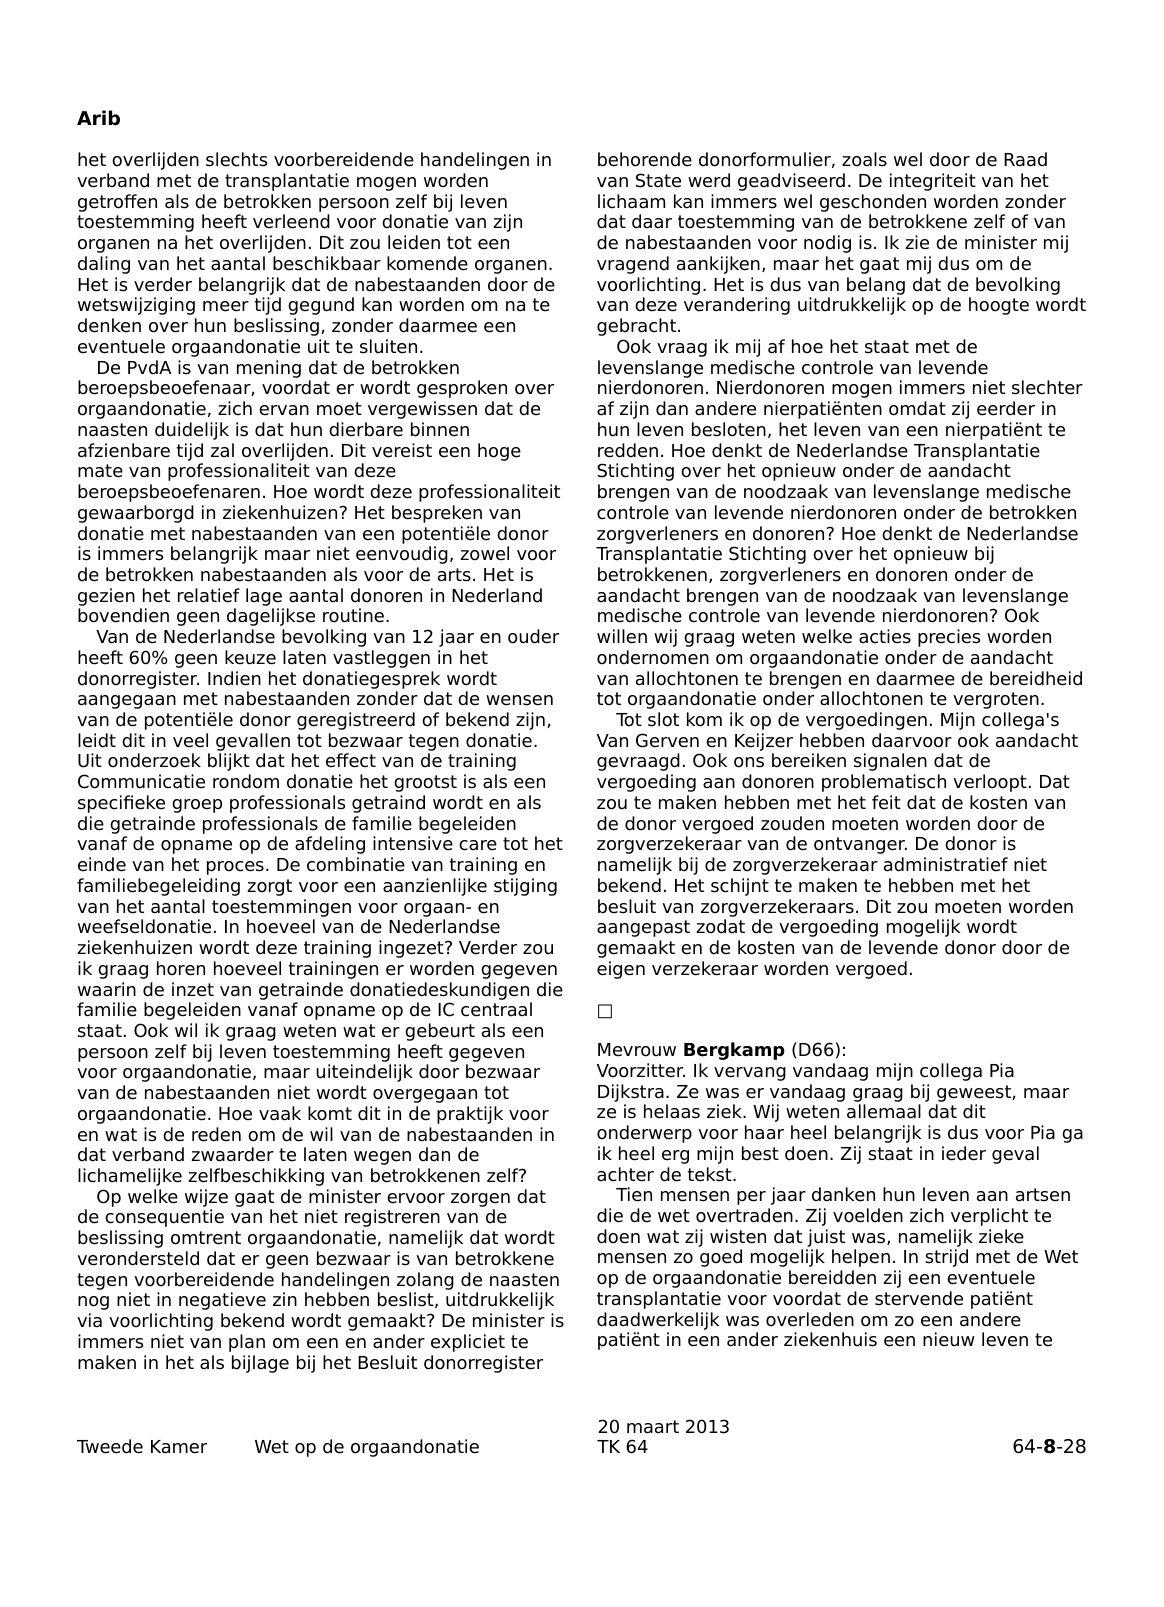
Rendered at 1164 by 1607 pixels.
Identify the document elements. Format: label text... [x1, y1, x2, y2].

text Mevrouw Bergkamp (D66): [596, 1040, 1087, 1061]
text Voorzitter. Ik vervang vandaag mijn collega Pia Dijkstra. Ze was er vandaag graag bij geweest, maar ze is helaas ziek. Wij weten allemaal dat dit onderwerp voor haar heel belangrijk is dus voor Pia ga ik heel erg mijn best doen. Zij staat in ieder geval achter de tekst. [596, 1061, 1087, 1185]
text het overlijden slechts voorbereidende handelingen in verband met de transplantatie mogen worden getroffen als de betrokken persoon zelf bij leven toestemming heeft verleend voor donatie van zijn organen na het overlijden. Dit zou leiden tot een daling van het aantal beschikbaar komende organen. Het is verder belangrijk dat de nabestaanden door de wetswijziging meer tijd gegund kan worden om na te denken over hun beslissing, zonder daarmee een eventuele orgaandonatie uit te sluiten. [77, 150, 567, 357]
text Tot slot kom ik op de vergoedingen. Mijn collega's Van Gerven en Keijzer hebben daarvoor ook aandacht gevraagd. Ook ons bereiken signalen dat de vergoeding aan donoren problematisch verloopt. Dat zou te maken hebben met het feit dat de kosten van de donor vergoed zouden moeten worden door de zorgverzekeraar van de ontvanger. De donor is namelijk bij de zorgverzekeraar administratief niet bekend. Het schijnt te maken te hebben met het besluit van zorgverzekeraars. Dit zou moeten worden aangepast zodat de vergoeding mogelijk wordt gemaakt en de kosten van de levende donor door de eigen verzekeraar worden vergoed. [596, 710, 1087, 979]
text behorende donorformulier, zoals wel door de Raad van State werd geadviseerd. De integriteit van het lichaam kan immers wel geschonden worden zonder dat daar toestemming van de betrokkene zelf of van de nabestaanden voor nodig is. Ik zie de minister mij vragend aankijken, maar het gaat mij dus om de voorlichting. Het is dus van belang dat de bevolking van deze verandering uitdrukkelijk op de hoogte wordt gebracht. [596, 150, 1087, 337]
text □ [596, 999, 1087, 1020]
text Ook vraag ik mij af hoe het staat met de levenslange medische controle van levende nierdonoren. Nierdonoren mogen immers niet slechter af zijn dan andere nierpatiënten omdat zij eerder in hun leven besloten, het leven van een nierpatiënt te redden. Hoe denkt de Nederlandse Transplantatie Stichting over het opnieuw onder de aandacht brengen van de noodzaak van levenslange medische controle van levende nierdonoren onder de betrokken zorgverleners en donoren? Hoe denkt de Nederlandse Transplantatie Stichting over het opnieuw bij betrokkenen, zorgverleners en donoren onder de aandacht brengen van de noodzaak van levenslange medische controle van levende nierdonoren? Ook willen wij graag weten welke acties precies worden ondernomen om orgaandonatie onder de aandacht van allochtonen te brengen en daarmee de bereidheid tot orgaandonatie onder allochtonen te vergroten. [596, 337, 1087, 710]
text De PvdA is van mening dat de betrokken beroepsbeoefenaar, voordat er wordt gesproken over orgaandonatie, zich ervan moet vergewissen dat de naasten duidelijk is dat hun dierbare binnen afzienbare tijd zal overlijden. Dit vereist een hoge mate van professionaliteit van deze beroepsbeoefenaren. Hoe wordt deze professionaliteit gewaarborgd in ziekenhuizen? Het bespreken van donatie met nabestaanden van een potentiële donor is immers belangrijk maar niet eenvoudig, zowel voor de betrokken nabestaanden als voor de arts. Het is gezien het relatief lage aantal donoren in Nederland bovendien geen dagelijkse routine. [77, 357, 567, 627]
text Tien mensen per jaar danken hun leven aan artsen die de wet overtraden. Zij voelden zich verplicht te doen wat zij wisten dat juist was, namelijk zieke mensen zo goed mogelijk helpen. In strijd met de Wet op de orgaandonatie bereidden zij een eventuele transplantatie voor voordat de stervende patiënt daadwerkelijk was overleden om zo een andere patiënt in een ander ziekenhuis een nieuw leven te [596, 1185, 1087, 1351]
text Op welke wijze gaat de minister ervoor zorgen dat de consequentie van het niet registreren van de beslissing omtrent orgaandonatie, namelijk dat wordt verondersteld dat er geen bezwaar is van betrokkene tegen voorbereidende handelingen zolang de naasten nog niet in negatieve zin hebben beslist, uitdrukkelijk via voorlichting bekend wordt gemaakt? De minister is immers niet van plan om een en ander expliciet te maken in het als bijlage bij het Besluit donorregister [77, 1187, 567, 1373]
text Van de Nederlandse bevolking van 12 jaar en ouder heeft 60% geen keuze laten vastleggen in het donorregister. Indien het donatiegesprek wordt aangegaan met nabestaanden zonder dat de wensen van de potentiële donor geregistreerd of bekend zijn, leidt dit in veel gevallen tot bezwaar tegen donatie. Uit onderzoek blijkt dat het effect van de training Communicatie rondom donatie het grootst is als een specifieke groep professionals getraind wordt en als die getrainde professionals de familie begeleiden vanaf de opname op de afdeling intensive care tot het einde van het proces. De combinatie van training en familiebegeleiding zorgt voor een aanzienlijke stijging van het aantal toestemmingen voor orgaan- en weefseldonatie. In hoeveel van de Nederlandse ziekenhuizen wordt deze training ingezet? Verder zou ik graag horen hoeveel trainingen er worden gegeven waarin de inzet van getrainde donatiedeskundigen die familie begeleiden vanaf opname op de IC centraal staat. Ook wil ik graag weten wat er gebeurt als een persoon zelf bij leven toestemming heeft gegeven voor orgaandonatie, maar uiteindelijk door bezwaar van de nabestaanden niet wordt overgegaan tot orgaandonatie. Hoe vaak komt dit in de praktijk voor en wat is de reden om de wil van de nabestaanden in dat verband zwaarder te laten wegen dan de lichamelijke zelfbeschikking van betrokkenen zelf? [77, 627, 567, 1187]
